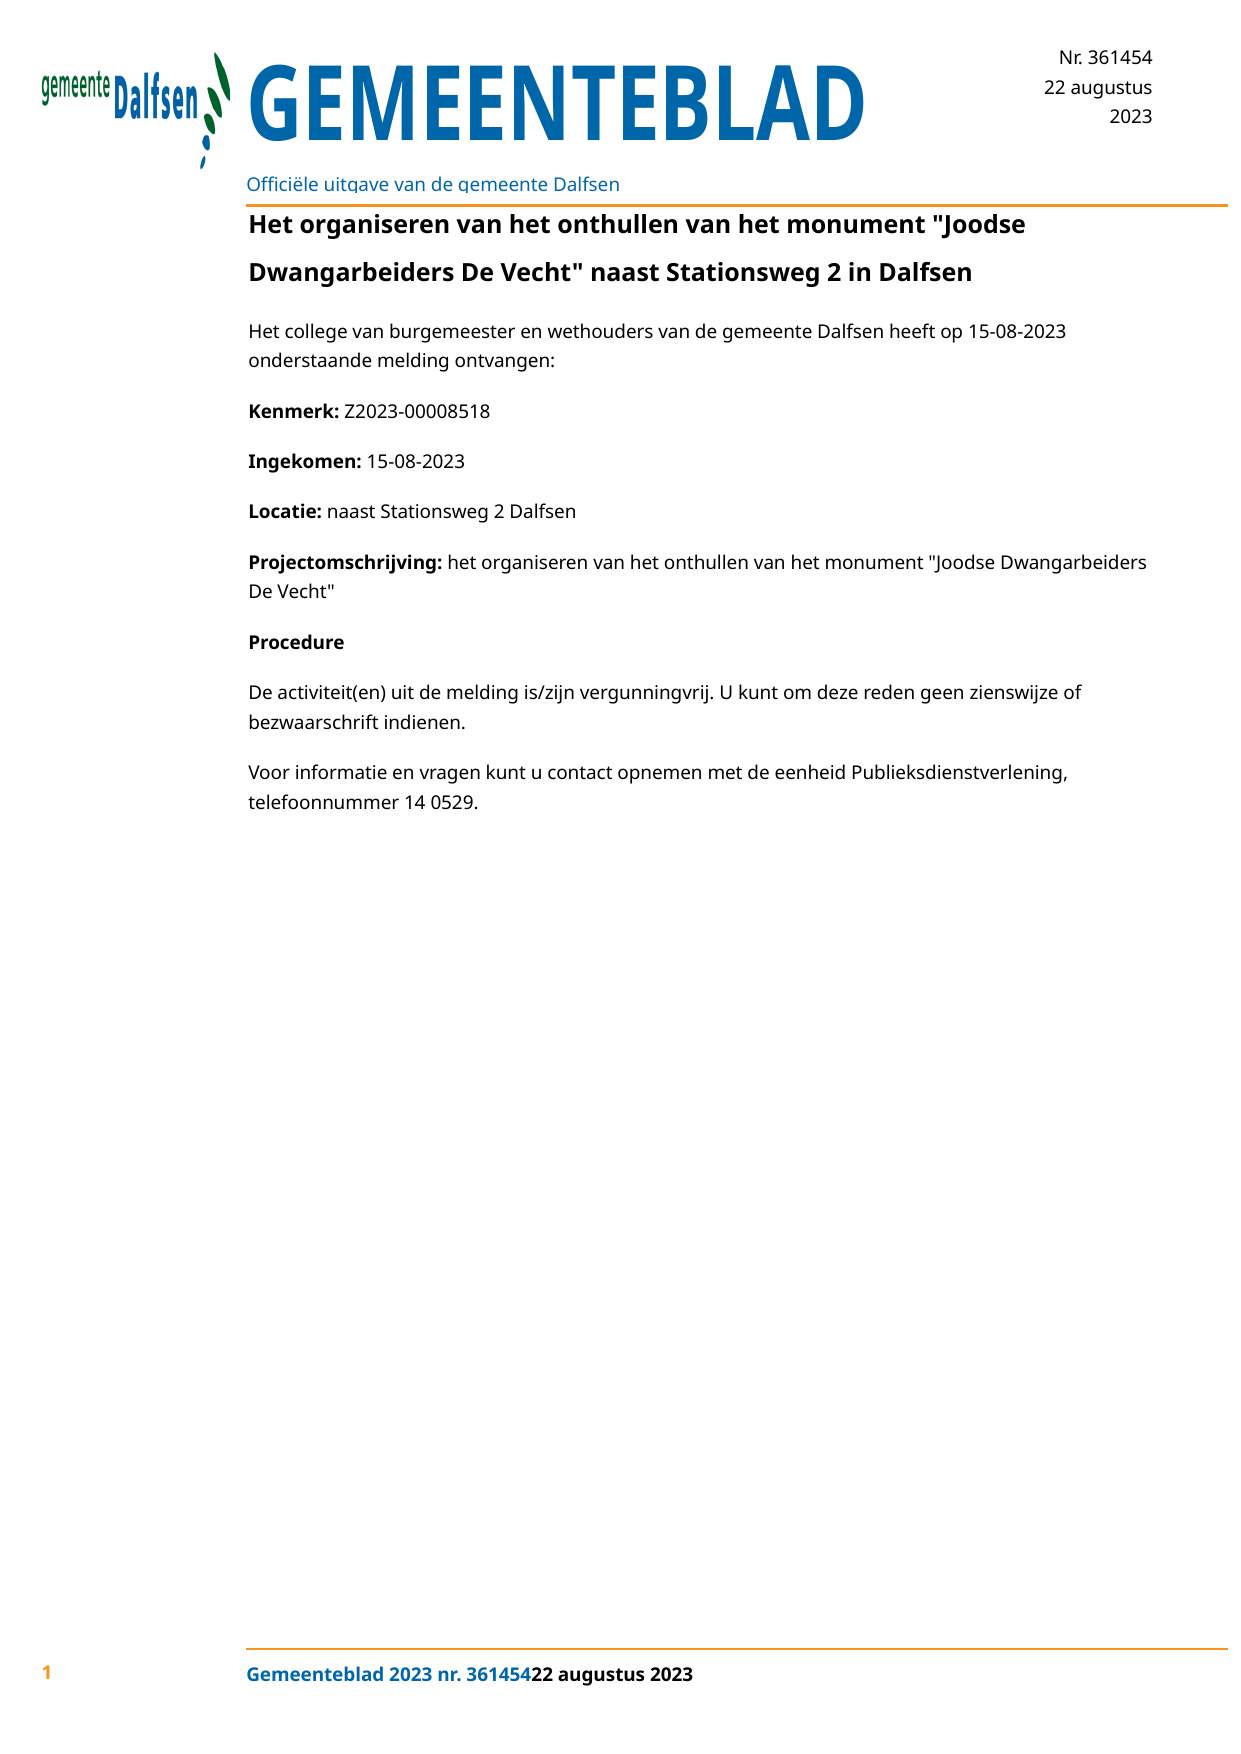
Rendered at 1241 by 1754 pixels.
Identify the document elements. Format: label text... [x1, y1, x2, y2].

picture [41, 47, 231, 172]
text Locatie: naast Stationsweg 2 Dalfsen [248, 499, 1152, 524]
text Projectomschrijving: het organiseren van het onthullen van het monument "Joodse Dwangarbeiders De Vecht" [248, 549, 1152, 604]
text Het college van burgemeester en wethouders van de gemeente Dalfsen heeft op 15-08-2023 onderstaande melding ontvangen: [248, 318, 1152, 373]
text Voor informatie en vragen kunt u contact opnemen met de eenheid Publieksdienstverlening, telefoonnummer 14 0529. [248, 759, 1152, 815]
text Ingekomen: 15-08-2023 [248, 448, 1152, 474]
text Procedure [248, 629, 1152, 655]
text Het organiseren van het onthullen van het monument "Joodse Dwangarbeiders De Vecht" naast Stationsweg 2 in Dalfsen [248, 207, 1152, 288]
text De activiteit(en) uit de melding is/zijn vergunningvrij. U kunt om deze reden geen zienswijze of bezwaarschrift indienen. [248, 679, 1152, 735]
text Kenmerk: Z2023-00008518 [248, 398, 1152, 424]
